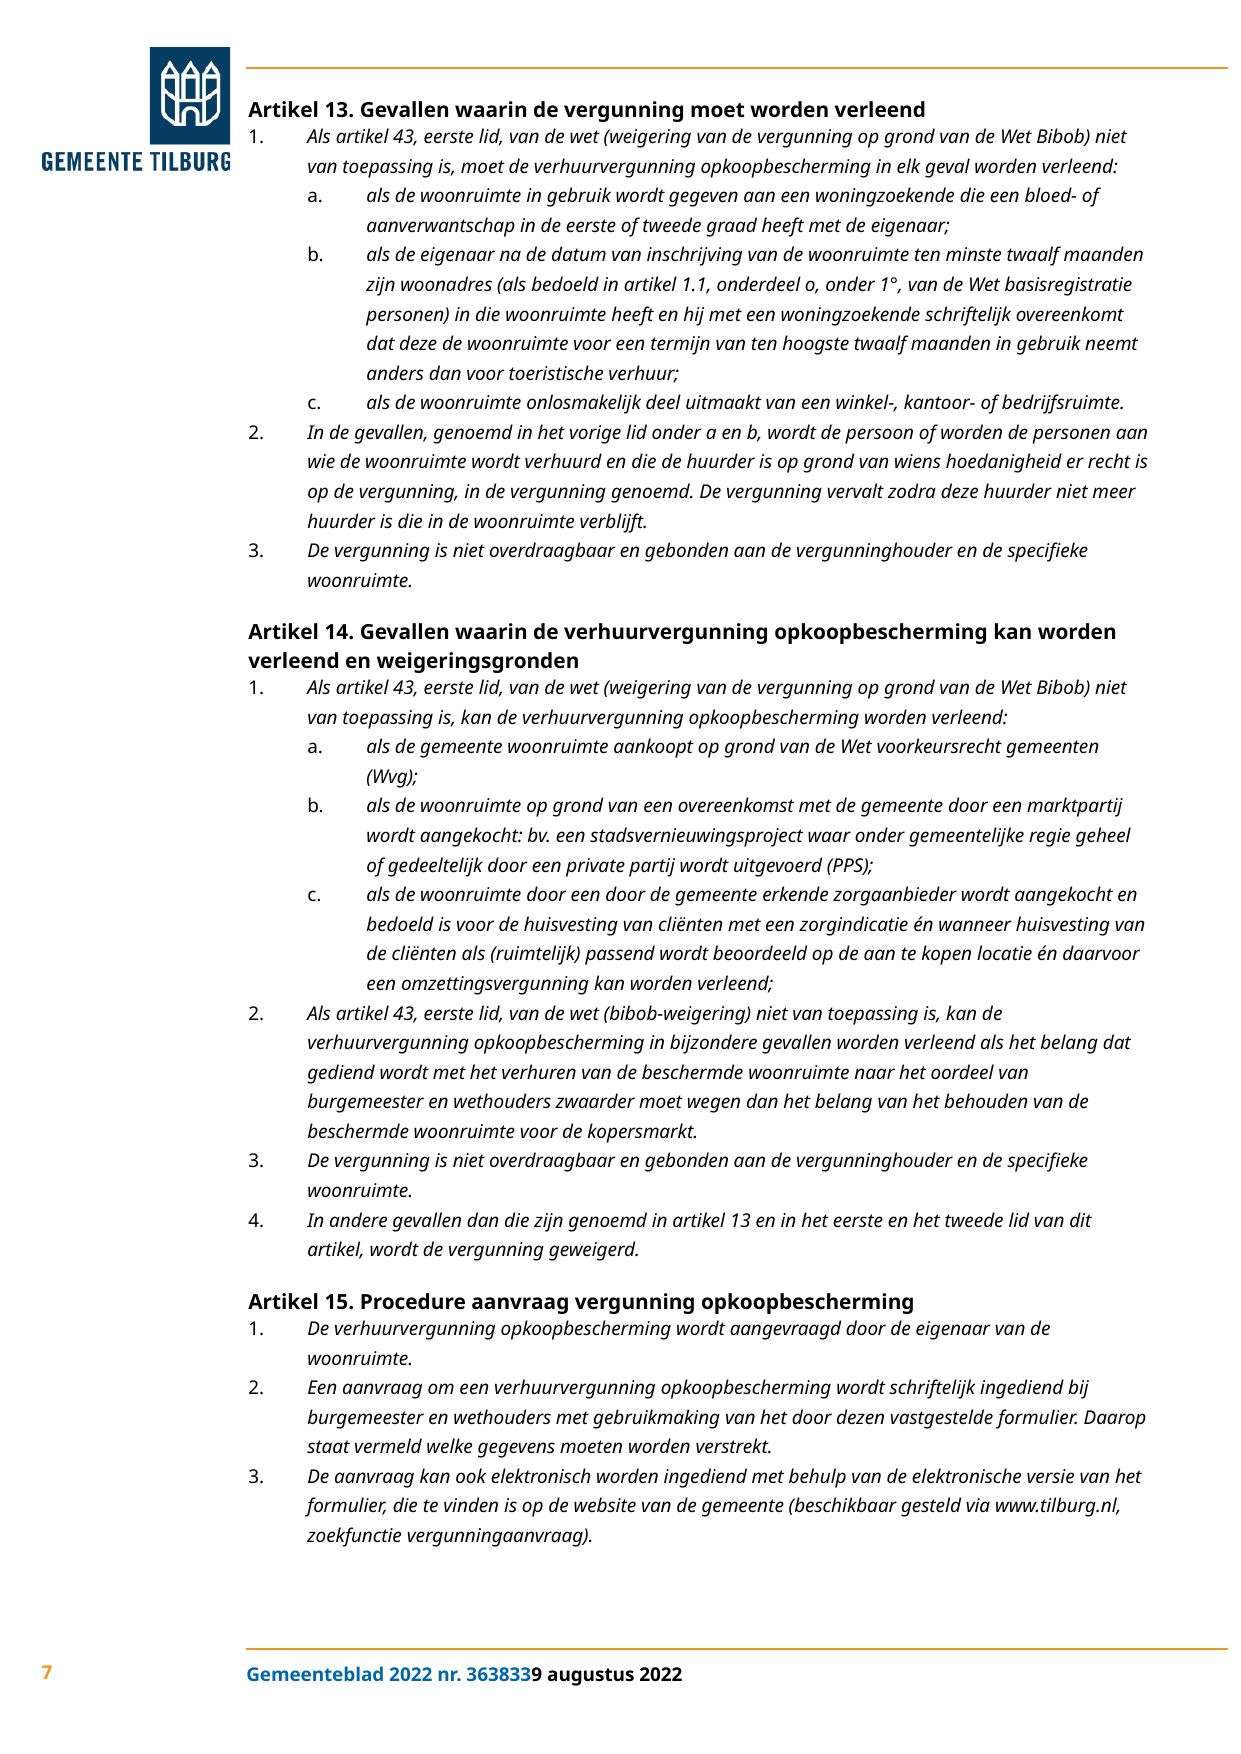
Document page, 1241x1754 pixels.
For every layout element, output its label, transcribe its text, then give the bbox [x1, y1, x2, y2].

list De vergunning is niet overdraagbaar en gebonden aan de vergunninghouder en de specifieke woonruimte. [248, 537, 1152, 593]
list als de woonruimte op grond van een overeenkomst met de gemeente door een marktpartij wordt aangekocht: bv. een stadsvernieuwingsproject waar onder gemeentelijke regie geheel of gedeeltelijk door een private partij wordt uitgevoerd (PPS); [307, 793, 1152, 877]
text Artikel 15. Procedure aanvraag vergunning opkoopbescherming [248, 1287, 1152, 1315]
list In andere gevallen dan die zijn genoemd in artikel 13 en in het eerste en het tweede lid van dit artikel, wordt de vergunning geweigerd. [248, 1207, 1152, 1262]
picture [41, 47, 231, 172]
text Artikel 14. Gevallen waarin de verhuurvergunning opkoopbescherming kan worden verleend en weigeringsgronden [248, 617, 1152, 674]
list als de gemeente woonruimte aankoopt op grond van de Wet voorkeursrecht gemeenten (Wvg); [307, 733, 1152, 789]
list als de woonruimte in gebruik wordt gegeven aan een woningzoekende die een bloed- of aanverwantschap in de eerste of tweede graad heeft met de eigenaar; [307, 182, 1152, 238]
list Als artikel 43, eerste lid, van de wet (bibob-weigering) niet van toepassing is, kan de verhuurvergunning opkoopbescherming in bijzondere gevallen worden verleend als het belang dat gediend wordt met het verhuren van de beschermde woonruimte naar het oordeel van burgemeester en wethouders zwaarder moet wegen dan het belang van het behouden van de beschermde woonruimte voor de kopersmarkt. [248, 1000, 1152, 1144]
list De verhuurvergunning opkoopbescherming wordt aangevraagd door de eigenaar van de woonruimte. [248, 1315, 1152, 1371]
list Een aanvraag om een verhuurvergunning opkoopbescherming wordt schriftelijk ingediend bij burgemeester en wethouders met gebruikmaking van het door dezen vastgestelde formulier. Daarop staat vermeld welke gegevens moeten worden verstrekt. [248, 1374, 1152, 1459]
list als de woonruimte door een door de gemeente erkende zorgaanbieder wordt aangekocht en bedoeld is voor de huisvesting van cliënten met een zorgindicatie én wanneer huisvesting van de cliënten als (ruimtelijk) passend wordt beoordeeld op de aan te kopen locatie én daarvoor een omzettingsvergunning kan worden verleend; [307, 881, 1152, 996]
list In de gevallen, genoemd in het vorige lid onder a en b, wordt de persoon of worden de personen aan wie de woonruimte wordt verhuurd en die de huurder is op grond van wiens hoedanigheid er recht is op de vergunning, in de vergunning genoemd. De vergunning vervalt zodra deze huurder niet meer huurder is die in de woonruimte verblijft. [248, 419, 1152, 533]
text Artikel 13. Gevallen waarin de vergunning moet worden verleend [248, 95, 1152, 123]
list De vergunning is niet overdraagbaar en gebonden aan de vergunninghouder en de specifieke woonruimte. [248, 1148, 1152, 1203]
list als de eigenaar na de datum van inschrijving van de woonruimte ten minste twaalf maanden zijn woonadres (als bedoeld in artikel 1.1, onderdeel o, onder 1°, van de Wet basisregistratie personen) in die woonruimte heeft en hij met een woningzoekende schriftelijk overeenkomt dat deze de woonruimte voor een termijn van ten hoogste twaalf maanden in gebruik neemt anders dan voor toeristische verhuur; [307, 242, 1152, 386]
list De aanvraag kan ook elektronisch worden ingediend met behulp van de elektronische versie van het formulier, die te vinden is op de website van de gemeente (beschikbaar gesteld via www.tilburg.nl, zoekfunctie vergunningaanvraag). [248, 1463, 1152, 1548]
list Als artikel 43, eerste lid, van de wet (weigering van de vergunning op grond van de Wet Bibob) niet van toepassing is, moet de verhuurvergunning opkoopbescherming in elk geval worden verleend: [248, 123, 1152, 178]
list als de woonruimte onlosmakelijk deel uitmaakt van een winkel-, kantoor- of bedrijfsruimte. [307, 389, 1152, 415]
list Als artikel 43, eerste lid, van de wet (weigering van de vergunning op grond van de Wet Bibob) niet van toepassing is, kan de verhuurvergunning opkoopbescherming worden verleend: [248, 674, 1152, 729]
